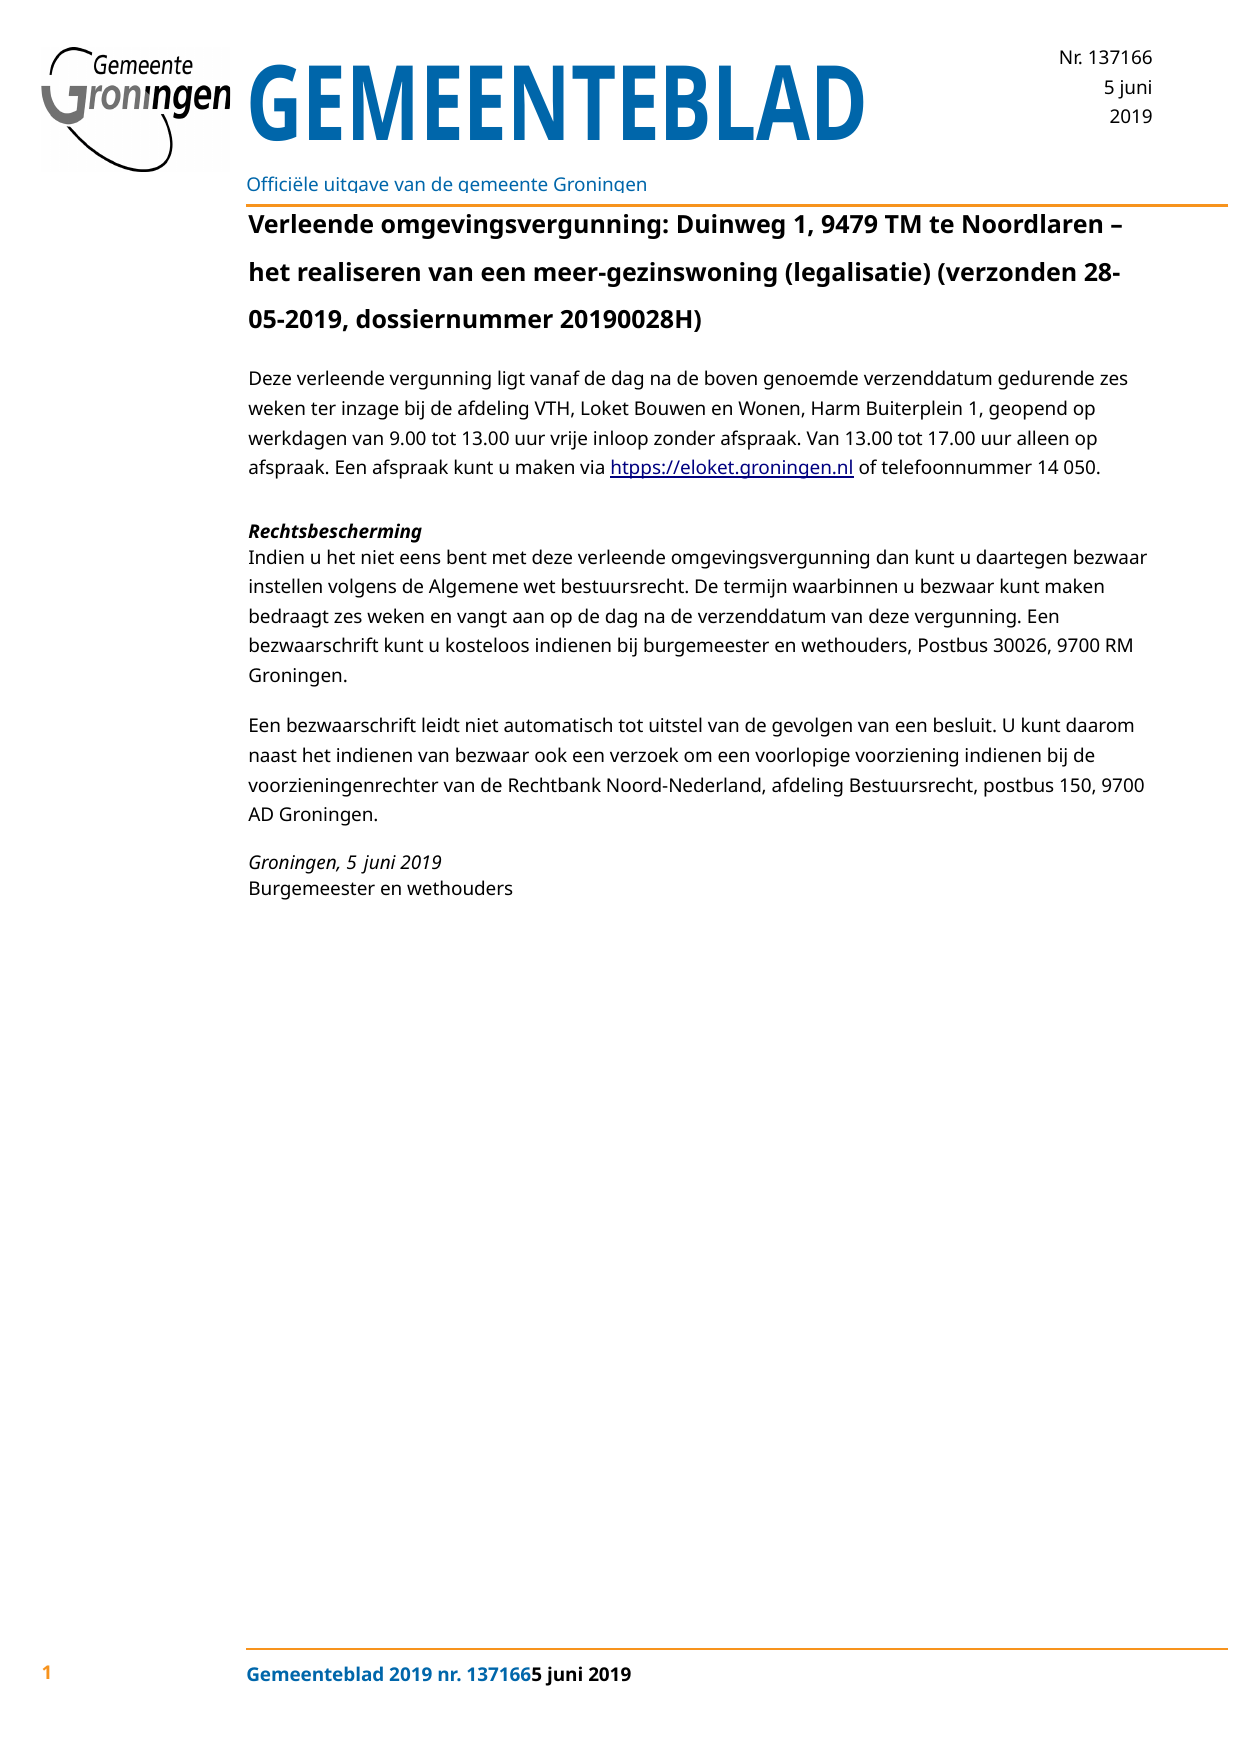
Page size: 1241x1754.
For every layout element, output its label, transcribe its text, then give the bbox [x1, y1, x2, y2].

text Rechtsbescherming [248, 518, 1152, 544]
text Een bezwaarschrift leidt niet automatisch tot uitstel van de gevolgen van een besluit. U kunt daarom naast het indienen van bezwaar ook een verzoek om een voorlopige voorziening indienen bij de voorzieningenrechter van de Rechtbank Noord-Nederland, afdeling Bestuursrecht, postbus 150, 9700 AD Groningen. [248, 713, 1152, 827]
picture [41, 47, 231, 172]
text Groningen, 5 juni 2019 [248, 849, 1152, 875]
text Burgemeester en wethouders [248, 875, 1152, 901]
text Verleende omgevingsvergunning: Duinweg 1, 9479 TM te Noordlaren – het realiseren van een meer-gezinswoning (legalisatie) (verzonden 28-05-2019, dossiernummer 20190028H) [248, 207, 1152, 336]
text Deze verleende vergunning ligt vanaf de dag na de boven genoemde verzenddatum gedurende zes weken ter inzage bij de afdeling VTH, Loket Bouwen en Wonen, Harm Buiterplein 1, geopend op werkdagen van 9.00 tot 13.00 uur vrije inloop zonder afspraak. Van 13.00 tot 17.00 uur alleen op afspraak. Een afspraak kunt u maken via htpps://eloket.groningen.nl of telefoonnummer 14 050. [248, 366, 1152, 480]
text Indien u het niet eens bent met deze verleende omgevingsvergunning dan kunt u daartegen bezwaar instellen volgens de Algemene wet bestuursrecht. De termijn waarbinnen u bezwaar kunt maken bedraagt zes weken en vangt aan op de dag na de verzenddatum van deze vergunning. Een bezwaarschrift kunt u kosteloos indienen bij burgemeester en wethouders, Postbus 30026, 9700 RM Groningen. [248, 544, 1152, 688]
